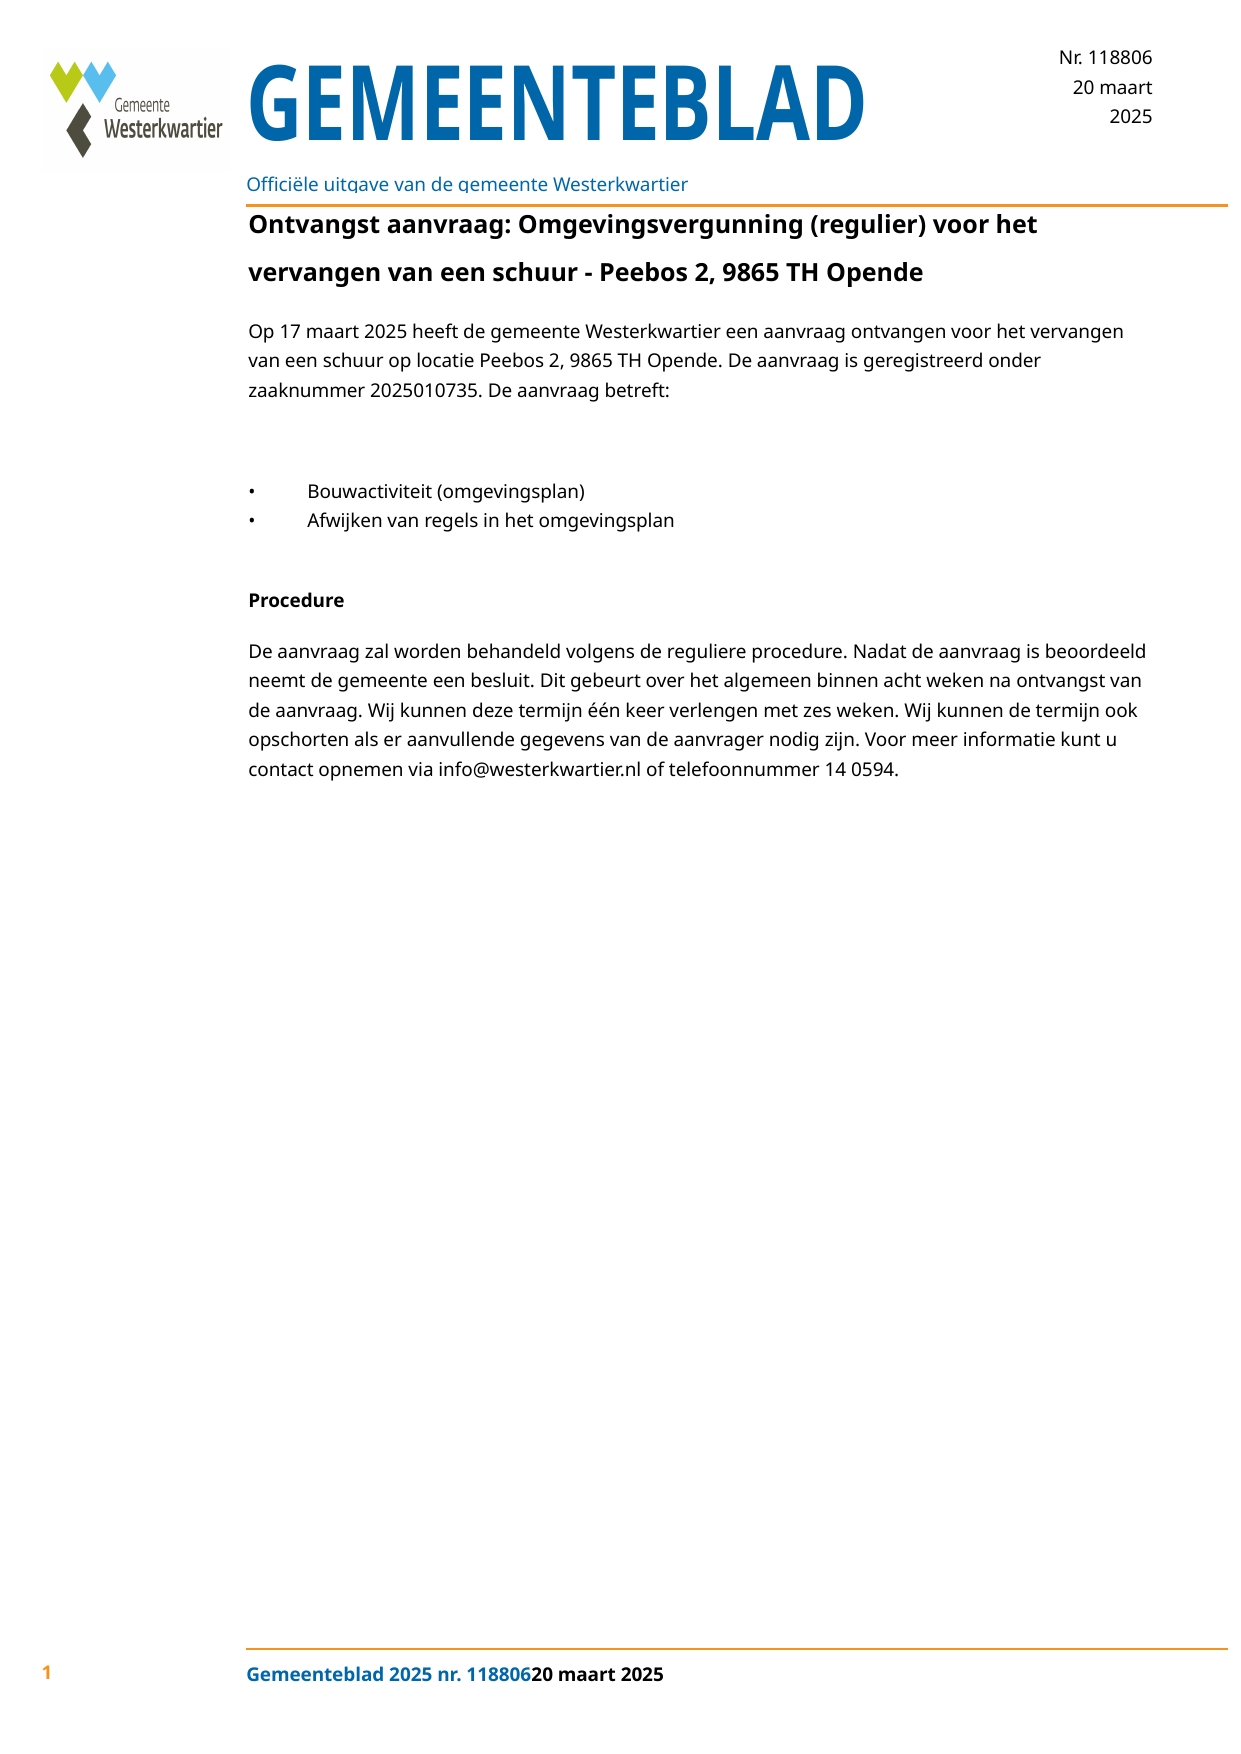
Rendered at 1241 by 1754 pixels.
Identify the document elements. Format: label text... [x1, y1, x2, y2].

text Ontvangst aanvraag: Omgevingsvergunning (regulier) voor het vervangen van een schuur - Peebos 2, 9865 TH Opende [248, 207, 1152, 288]
text Procedure [248, 587, 1152, 613]
list Bouwactiviteit (omgevingsplan) [248, 478, 1152, 504]
text Op 17 maart 2025 heeft de gemeente Westerkwartier een aanvraag ontvangen voor het vervangen van een schuur op locatie Peebos 2, 9865 TH Opende. De aanvraag is geregistreerd onder zaaknummer 2025010735. De aanvraag betreft: [248, 318, 1152, 403]
text De aanvraag zal worden behandeld volgens de reguliere procedure. Nadat de aanvraag is beoordeeld neemt de gemeente een besluit. Dit gebeurt over het algemeen binnen acht weken na ontvangst van de aanvraag. Wij kunnen deze termijn één keer verlengen met zes weken. Wij kunnen de termijn ook opschorten als er aanvullende gegevens van de aanvrager nodig zijn. Voor meer informatie kunt u contact opnemen via info@westerkwartier.nl of telefoonnummer 14 0594. [248, 638, 1152, 782]
picture [41, 47, 231, 172]
list Afwijken van regels in het omgevingsplan [248, 507, 1152, 533]
